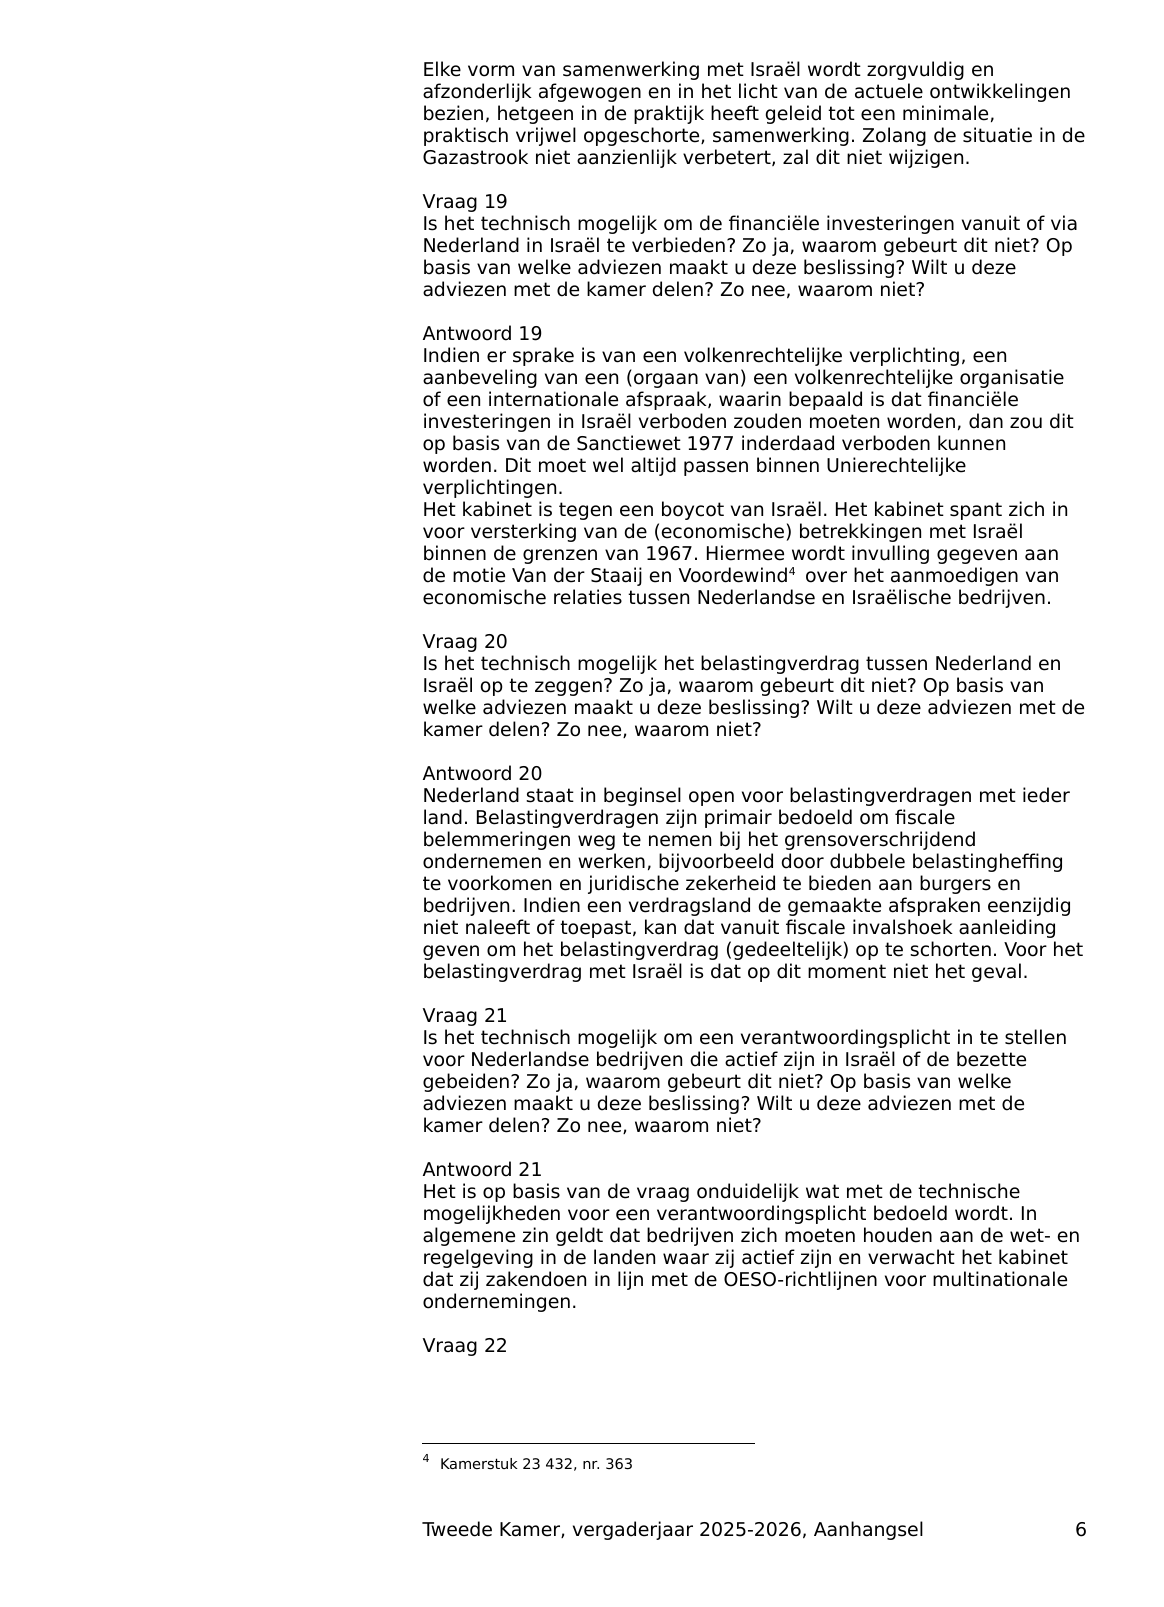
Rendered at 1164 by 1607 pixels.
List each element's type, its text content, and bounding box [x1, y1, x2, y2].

text Vraag 19 [422, 191, 1087, 213]
text Antwoord 20 [422, 763, 1087, 785]
text Is het technisch mogelijk het belastingverdrag tussen Nederland en Israël op te zeggen? Zo ja, waarom gebeurt dit niet? Op basis van welke adviezen maakt u deze beslissing? Wilt u deze adviezen met de kamer delen? Zo nee, waarom niet? [422, 653, 1087, 741]
text Kamerstuk 23 432, nr. 363 [422, 1452, 1087, 1474]
text Antwoord 21 [422, 1159, 1087, 1181]
text Het is op basis van de vraag onduidelijk wat met de technische mogelijkheden voor een verantwoordingsplicht bedoeld wordt. In algemene zin geldt dat bedrijven zich moeten houden aan de wet- en regelgeving in de landen waar zij actief zijn en verwacht het kabinet dat zij zakendoen in lijn met de OESO-richtlijnen voor multinationale ondernemingen. [422, 1181, 1087, 1313]
text Nederland staat in beginsel open voor belastingverdragen met ieder land. Belastingverdragen zijn primair bedoeld om fiscale belemmeringen weg te nemen bij het grensoverschrijdend ondernemen en werken, bijvoorbeeld door dubbele belastingheffing te voorkomen en juridische zekerheid te bieden aan burgers en bedrijven. Indien een verdragsland de gemaakte afspraken eenzijdig niet naleeft of toepast, kan dat vanuit fiscale invalshoek aanleiding geven om het belastingverdrag (gedeeltelijk) op te schorten. Voor het belastingverdrag met Israël is dat op dit moment niet het geval. [422, 785, 1087, 983]
text Het kabinet is tegen een boycot van Israël. Het kabinet spant zich in voor versterking van de (economische) betrekkingen met Israël binnen de grenzen van 1967. Hiermee wordt invulling gegeven aan de motie Van der Staaij en Voordewind over het aanmoedigen van economische relaties tussen Nederlandse en Israëlische bedrijven. [422, 499, 1087, 609]
text Is het technisch mogelijk om een verantwoordingsplicht in te stellen voor Nederlandse bedrijven die actief zijn in Israël of de bezette gebeiden? Zo ja, waarom gebeurt dit niet? Op basis van welke adviezen maakt u deze beslissing? Wilt u deze adviezen met de kamer delen? Zo nee, waarom niet? [422, 1027, 1087, 1137]
text Vraag 20 [422, 631, 1087, 653]
text Elke vorm van samenwerking met Israël wordt zorgvuldig en afzonderlijk afgewogen en in het licht van de actuele ontwikkelingen bezien, hetgeen in de praktijk heeft geleid tot een minimale, praktisch vrijwel opgeschorte, samenwerking. Zolang de situatie in de Gazastrook niet aanzienlijk verbetert, zal dit niet wijzigen. [422, 59, 1087, 169]
text Antwoord 19 [422, 323, 1087, 345]
text Vraag 21 [422, 1005, 1087, 1027]
text Indien er sprake is van een volkenrechtelijke verplichting, een aanbeveling van een (orgaan van) een volkenrechtelijke organisatie of een internationale afspraak, waarin bepaald is dat financiële investeringen in Israël verboden zouden moeten worden, dan zou dit op basis van de Sanctiewet 1977 inderdaad verboden kunnen worden. Dit moet wel altijd passen binnen Unierechtelijke verplichtingen. [422, 345, 1087, 499]
text Vraag 22 [422, 1335, 1087, 1357]
text Is het technisch mogelijk om de financiële investeringen vanuit of via Nederland in Israël te verbieden? Zo ja, waarom gebeurt dit niet? Op basis van welke adviezen maakt u deze beslissing? Wilt u deze adviezen met de kamer delen? Zo nee, waarom niet? [422, 213, 1087, 301]
